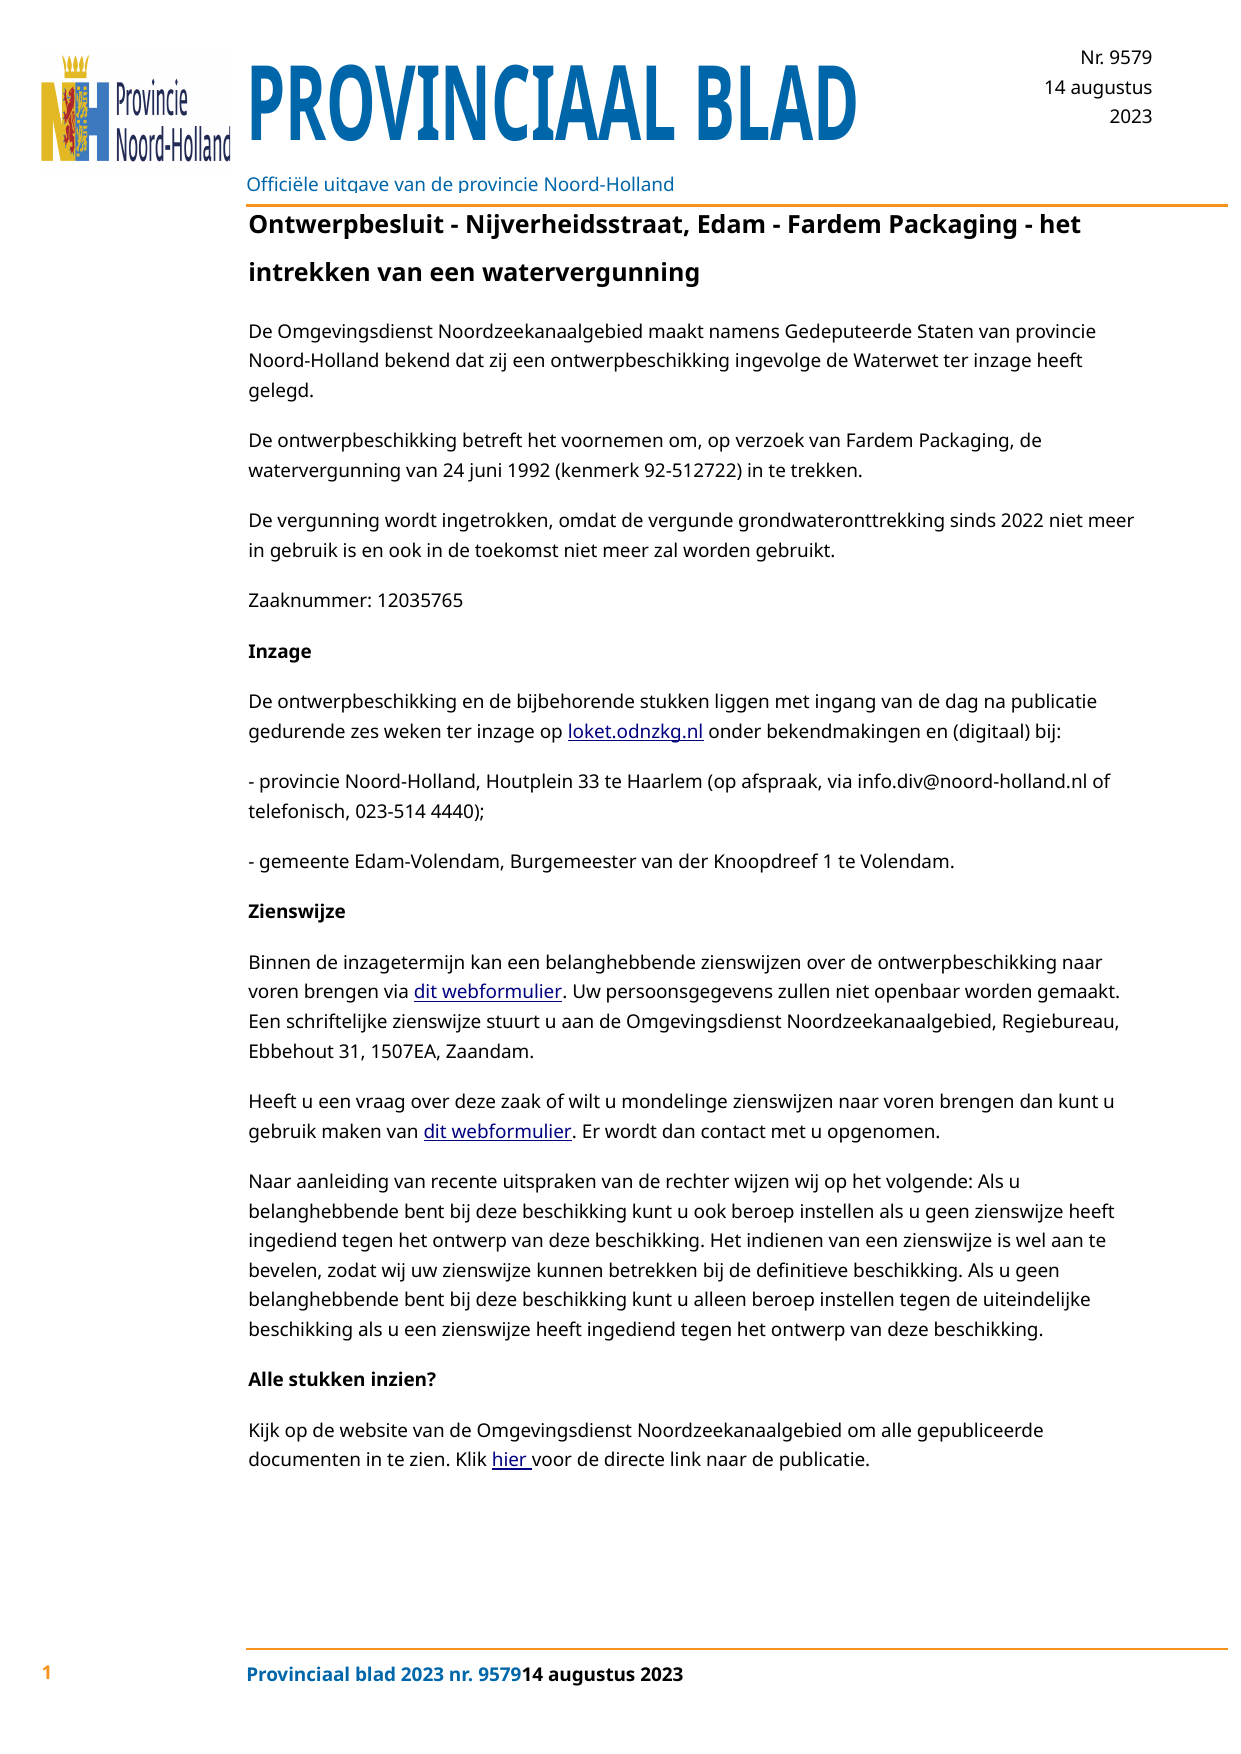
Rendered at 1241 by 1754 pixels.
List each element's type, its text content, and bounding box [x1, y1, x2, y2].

picture [41, 47, 231, 172]
text Alle stukken inzien? [248, 1367, 1152, 1392]
text De ontwerpbeschikking betreft het voornemen om, op verzoek van Fardem Packaging, de watervergunning van 24 juni 1992 (kenmerk 92-512722) in te trekken. [248, 427, 1152, 483]
text Zienswijze [248, 899, 1152, 924]
text Heeft u een vraag over deze zaak of wilt u mondelinge zienswijzen naar voren brengen dan kunt u gebruik maken van dit webformulier. Er wordt dan contact met u opgenomen. [248, 1088, 1152, 1144]
text Inzage [248, 638, 1152, 664]
text De vergunning wordt ingetrokken, omdat de vergunde grondwateronttrekking sinds 2022 niet meer in gebruik is en ook in de toekomst niet meer zal worden gebruikt. [248, 507, 1152, 563]
text De ontwerpbeschikking en de bijbehorende stukken liggen met ingang van de dag na publicatie gedurende zes weken ter inzage op loket.odnzkg.nl onder bekendmakingen en (digitaal) bij: [248, 688, 1152, 744]
text - gemeente Edam-Volendam, Burgemeester van der Knoopdreef 1 te Volendam. [248, 848, 1152, 874]
text - provincie Noord-Holland, Houtplein 33 te Haarlem (op afspraak, via info.div@noord-holland.nl of telefonisch, 023-514 4440); [248, 768, 1152, 824]
text Zaaknummer: 12035765 [248, 587, 1152, 613]
text Ontwerpbesluit - Nijverheidsstraat, Edam - Fardem Packaging - het intrekken van een watervergunning [248, 207, 1152, 288]
text Kijk op de website van de Omgevingsdienst Noordzeekanaalgebied om alle gepubliceerde documenten in te zien. Klik hier voor de directe link naar de publicatie. [248, 1417, 1152, 1472]
text Binnen de inzagetermijn kan een belanghebbende zienswijzen over de ontwerpbeschikking naar voren brengen via dit webformulier. Uw persoonsgegevens zullen niet openbaar worden gemaakt. Een schriftelijke zienswijze stuurt u aan de Omgevingsdienst Noordzeekanaalgebied, Regiebureau, Ebbehout 31, 1507EA, Zaandam. [248, 949, 1152, 1064]
text Naar aanleiding van recente uitspraken van de rechter wijzen wij op het volgende: Als u belanghebbende bent bij deze beschikking kunt u ook beroep instellen als u geen zienswijze heeft ingediend tegen het ontwerp van deze beschikking. Het indienen van een zienswijze is wel aan te bevelen, zodat wij uw zienswijze kunnen betrekken bij de definitieve beschikking. Als u geen belanghebbende bent bij deze beschikking kunt u alleen beroep instellen tegen de uiteindelijke beschikking als u een zienswijze heeft ingediend tegen het ontwerp van deze beschikking. [248, 1168, 1152, 1342]
text De Omgevingsdienst Noordzeekanaalgebied maakt namens Gedeputeerde Staten van provincie Noord-Holland bekend dat zij een ontwerpbeschikking ingevolge de Waterwet ter inzage heeft gelegd. [248, 318, 1152, 403]
